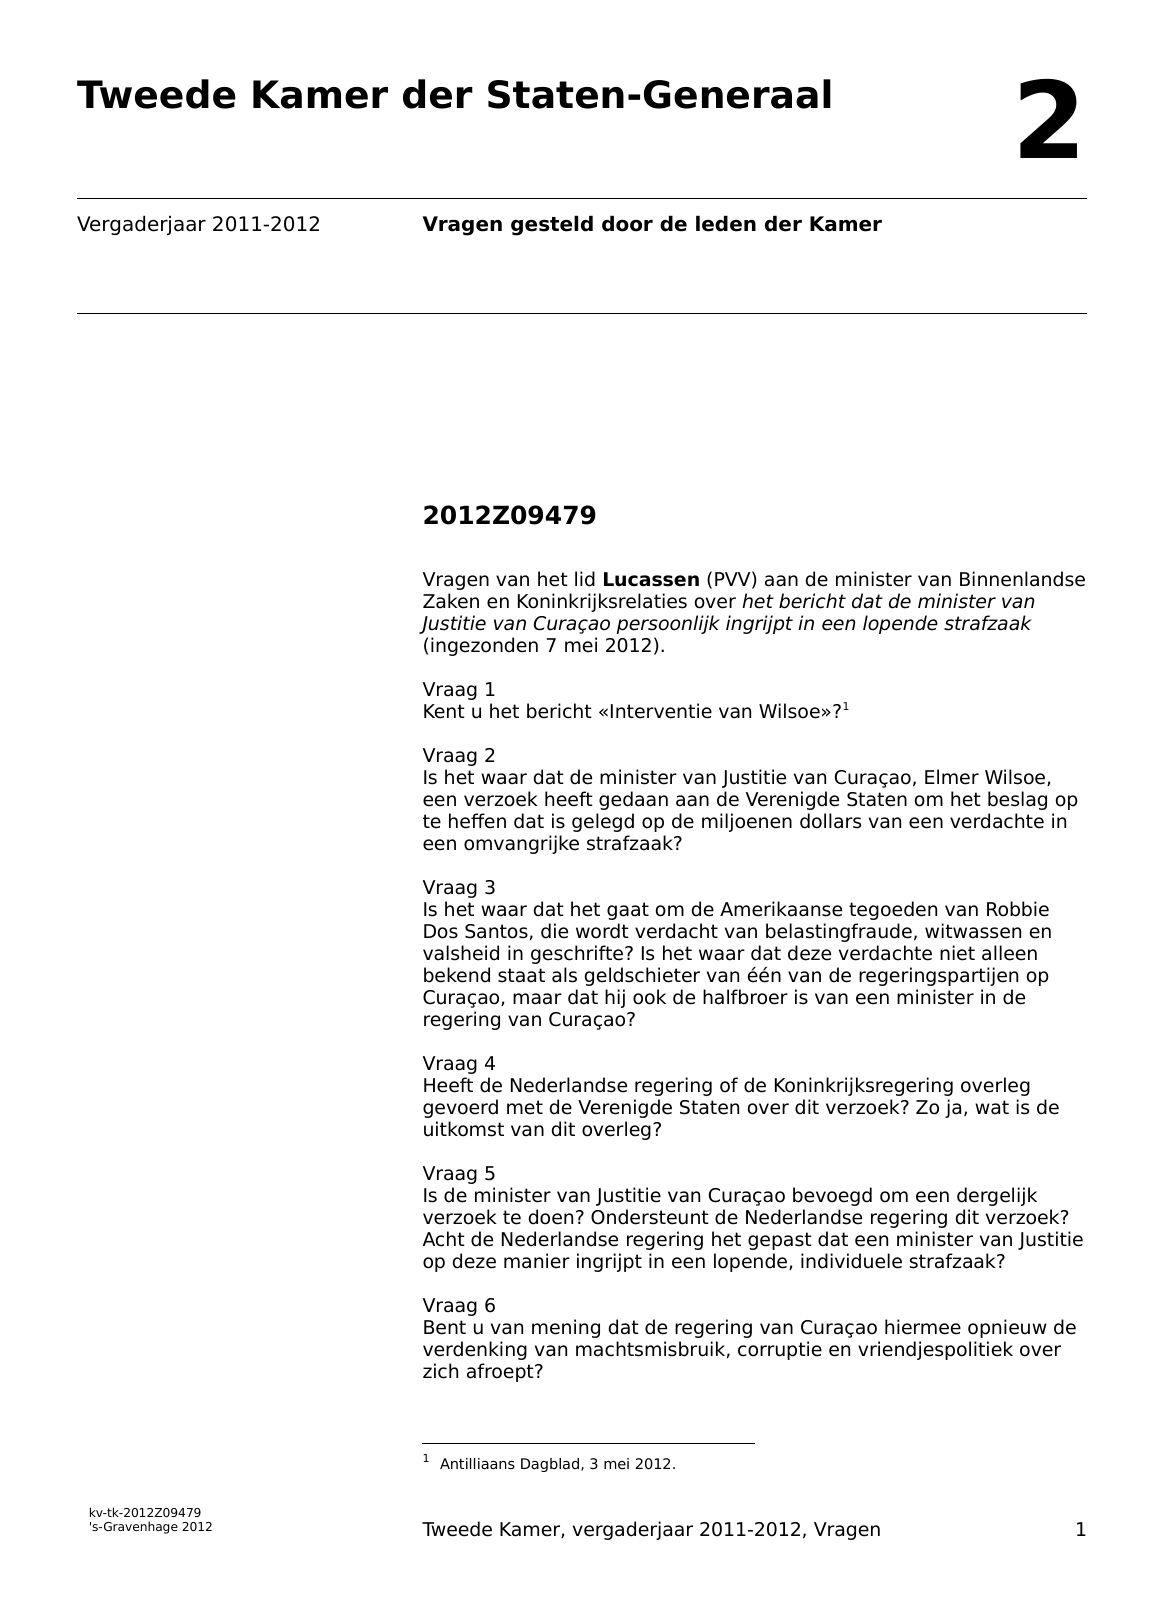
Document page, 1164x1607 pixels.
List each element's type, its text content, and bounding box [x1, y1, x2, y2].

text Antilliaans Dagblad, 3 mei 2012. [422, 1452, 1087, 1474]
text Vraag 4 [422, 1053, 1087, 1075]
table_cell Vergaderjaar 2011-2012 [77, 199, 422, 313]
table_header 2 [886, 59, 1087, 198]
text 's-Gravenhage 2012 [88, 1520, 323, 1534]
text Is de minister van Justitie van Curaçao bevoegd om een dergelijk verzoek te doen? Ondersteunt de Nederlandse regering dit verzoek? Acht de Nederlandse regering het gepast dat een minister van Justitie op deze manier ingrijpt in een lopende, individuele strafzaak? [422, 1185, 1087, 1273]
text Vraag 6 [422, 1295, 1087, 1317]
text Is het waar dat de minister van Justitie van Curaçao, Elmer Wilsoe, een verzoek heeft gedaan aan de Verenigde Staten om het beslag op te heffen dat is gelegd op de miljoenen dollars van een verdachte in een omvangrijke strafzaak? [422, 767, 1087, 855]
text Bent u van mening dat de regering van Curaçao hiermee opnieuw de verdenking van machtsmisbruik, corruptie en vriendjespolitiek over zich afroept? [422, 1317, 1087, 1383]
text Is het waar dat het gaat om de Amerikaanse tegoeden van Robbie Dos Santos, die wordt verdacht van belastingfraude, witwassen en valsheid in geschrifte? Is het waar dat deze verdachte niet alleen bekend staat als geldschieter van één van de regeringspartijen op Curaçao, maar dat hij ook de halfbroer is van een minister in de regering van Curaçao? [422, 899, 1087, 1031]
table_header Tweede Kamer der Staten-Generaal [77, 59, 886, 198]
text Vraag 1 [422, 679, 1087, 701]
text 2012Z09479 [422, 501, 1087, 531]
text Vraag 5 [422, 1163, 1087, 1185]
text Vraag 3 [422, 877, 1087, 899]
text Kent u het bericht «Interventie van Wilsoe»? [422, 701, 1087, 723]
text Vragen van het lid Lucassen (PVV) aan de minister van Binnenlandse Zaken en Koninkrijksrelaties over het bericht dat de minister van Justitie van Curaçao persoonlijk ingrijpt in een lopende strafzaak (ingezonden 7 mei 2012). [422, 569, 1087, 657]
text Heeft de Nederlandse regering of de Koninkrijksregering overleg gevoerd met de Verenigde Staten over dit verzoek? Zo ja, wat is de uitkomst van dit overleg? [422, 1075, 1087, 1141]
text Vraag 2 [422, 745, 1087, 767]
table_cell Vragen gesteld door de leden der Kamer [422, 199, 1087, 313]
text kv-tk-2012Z09479 [88, 1506, 323, 1520]
